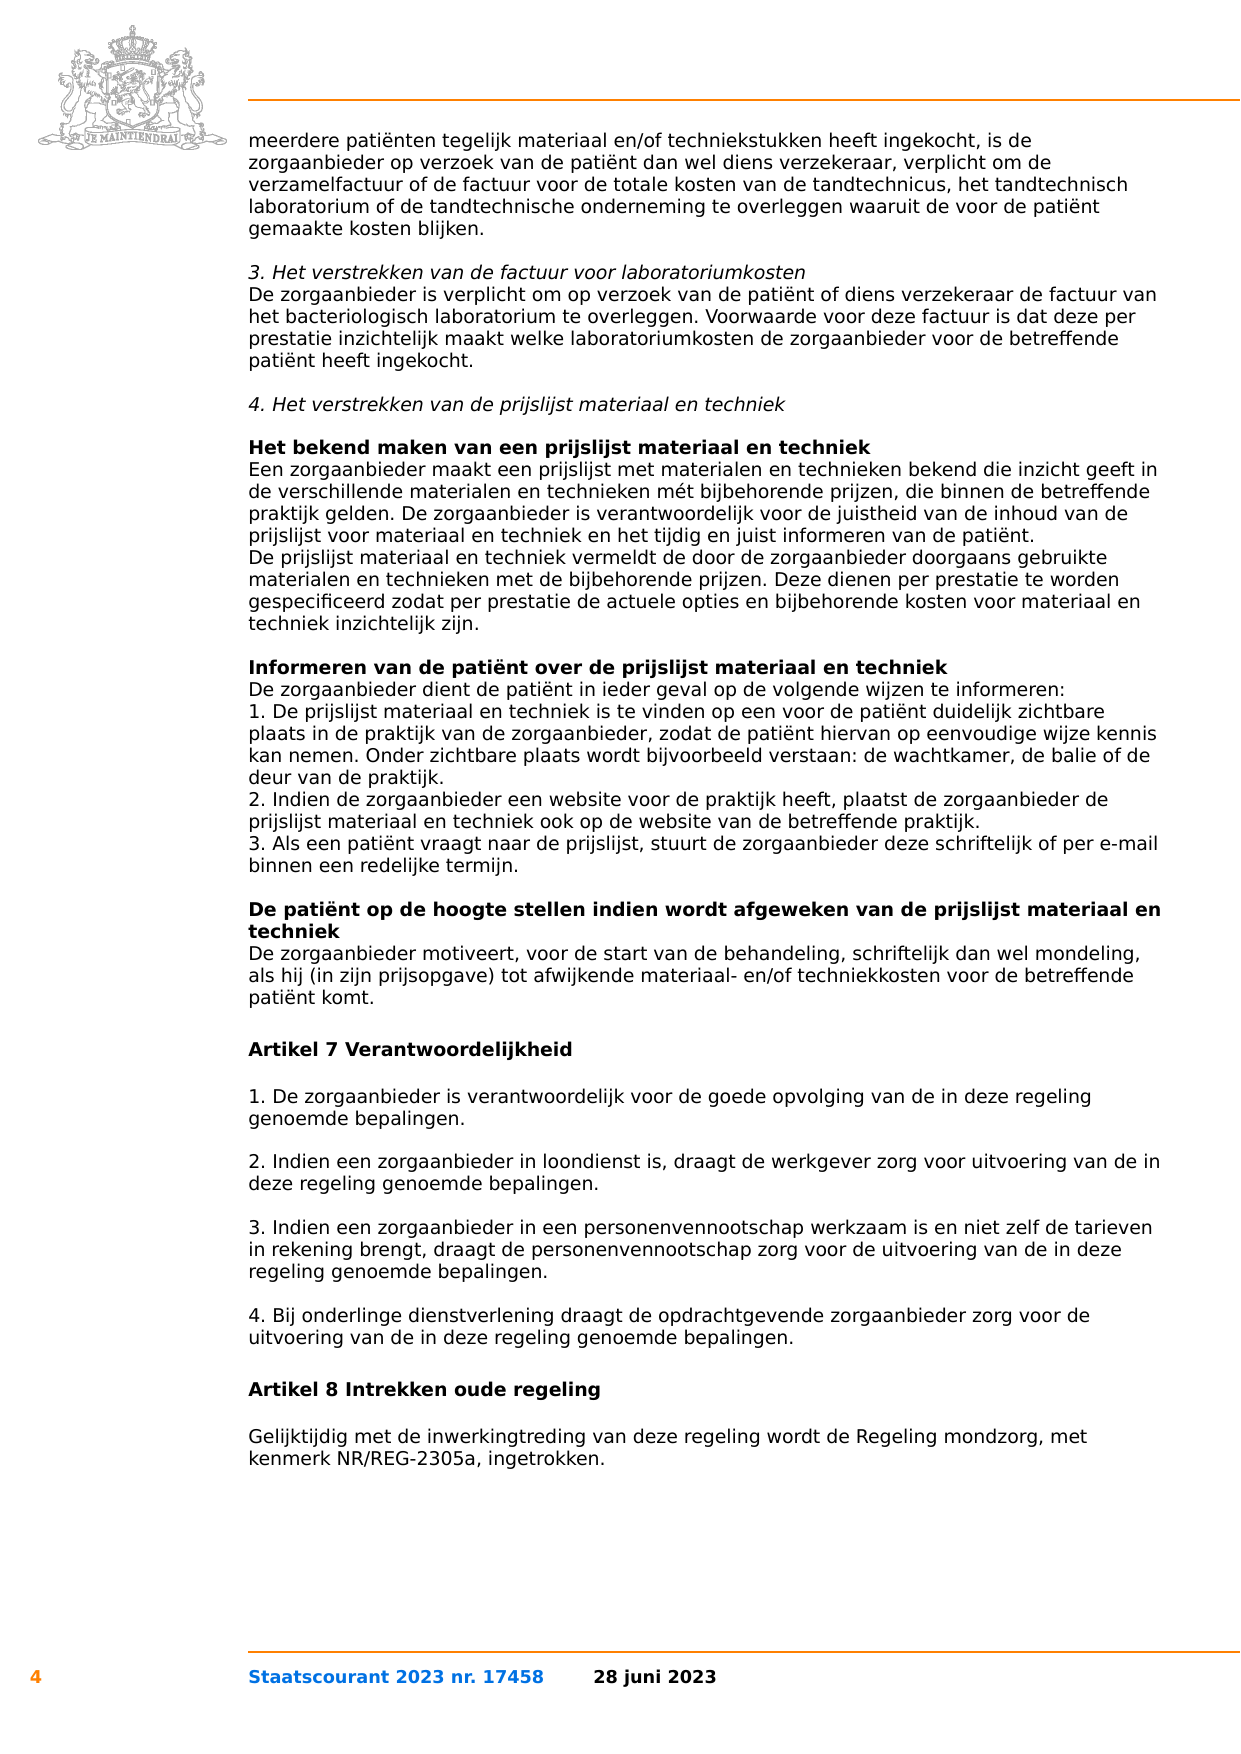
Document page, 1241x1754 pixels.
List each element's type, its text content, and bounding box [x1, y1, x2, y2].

text De zorgaanbieder motiveert, voor de start van de behandeling, schriftelijk dan wel mondeling, als hij (in zijn prijsopgave) tot afwijkende materiaal- en/of techniekkosten voor de betreffende patiënt komt. [248, 943, 1163, 1008]
picture [38, 25, 227, 150]
text 2. Indien een zorgaanbieder in loondienst is, draagt de werkgever zorg voor uitvoering van de in deze regeling genoemde bepalingen. [248, 1151, 1163, 1195]
subtitle Informeren van de patiënt over de prijslijst materiaal en techniek [248, 657, 1163, 679]
text meerdere patiënten tegelijk materiaal en/of techniekstukken heeft ingekocht, is de zorgaanbieder op verzoek van de patiënt dan wel diens verzekeraar, verplicht om de verzamelfactuur of de factuur voor de totale kosten van de tandtechnicus, het tandtechnisch laboratorium of de tandtechnische onderneming te overleggen waaruit de voor de patiënt gemaakte kosten blijken. [248, 130, 1163, 240]
subtitle Artikel 7 Verantwoordelijkheid [248, 1038, 1163, 1061]
text 1. De zorgaanbieder is verantwoordelijk voor de goede opvolging van de in deze regeling genoemde bepalingen. [248, 1086, 1163, 1129]
text Gelijktijdig met de inwerkingtreding van deze regeling wordt de Regeling mondzorg, met kenmerk NR/REG-2305a, ingetrokken. [248, 1426, 1163, 1470]
subtitle De patiënt op de hoogte stellen indien wordt afgeweken van de prijslijst materiaal en techniek [248, 899, 1163, 943]
text 4. Bij onderlinge dienstverlening draagt de opdrachtgevende zorgaanbieder zorg voor de uitvoering van de in deze regeling genoemde bepalingen. [248, 1305, 1163, 1349]
text De prijslijst materiaal en techniek vermeldt de door de zorgaanbieder doorgaans gebruikte materialen en technieken met de bijbehorende prijzen. Deze dienen per prestatie te worden gespecificeerd zodat per prestatie de actuele opties en bijbehorende kosten voor materiaal en techniek inzichtelijk zijn. [248, 547, 1163, 635]
subtitle Het bekend maken van een prijslijst materiaal en techniek [248, 437, 1163, 459]
subtitle Artikel 8 Intrekken oude regeling [248, 1379, 1163, 1401]
text 1. De prijslijst materiaal en techniek is te vinden op een voor de patiënt duidelijk zichtbare plaats in de praktijk van de zorgaanbieder, zodat de patiënt hiervan op eenvoudige wijze kennis kan nemen. Onder zichtbare plaats wordt bijvoorbeeld verstaan: de wachtkamer, de balie of de deur van de praktijk. [248, 701, 1163, 789]
text 2. Indien de zorgaanbieder een website voor de praktijk heeft, plaatst de zorgaanbieder de prijslijst materiaal en techniek ook op de website van de betreffende praktijk. [248, 789, 1163, 833]
text 3. Indien een zorgaanbieder in een personenvennootschap werkzaam is en niet zelf de tarieven in rekening brengt, draagt de personenvennootschap zorg voor de uitvoering van de in deze regeling genoemde bepalingen. [248, 1217, 1163, 1283]
text De zorgaanbieder dient de patiënt in ieder geval op de volgende wijzen te informeren: [248, 679, 1163, 701]
text Een zorgaanbieder maakt een prijslijst met materialen en technieken bekend die inzicht geeft in de verschillende materialen en technieken mét bijbehorende prijzen, die binnen de betreffende praktijk gelden. De zorgaanbieder is verantwoordelijk voor de juistheid van de inhoud van de prijslijst voor materiaal en techniek en het tijdig en juist informeren van de patiënt. [248, 459, 1163, 547]
text 3. Als een patiënt vraagt naar de prijslijst, stuurt de zorgaanbieder deze schriftelijk of per e-mail binnen een redelijke termijn. [248, 833, 1163, 877]
subtitle 3. Het verstrekken van de factuur voor laboratoriumkosten [248, 262, 1163, 284]
text De zorgaanbieder is verplicht om op verzoek van de patiënt of diens verzekeraar de factuur van het bacteriologisch laboratorium te overleggen. Voorwaarde voor deze factuur is dat deze per prestatie inzichtelijk maakt welke laboratoriumkosten de zorgaanbieder voor de betreffende patiënt heeft ingekocht. [248, 284, 1163, 372]
subtitle 4. Het verstrekken van de prijslijst materiaal en techniek [248, 393, 1163, 415]
